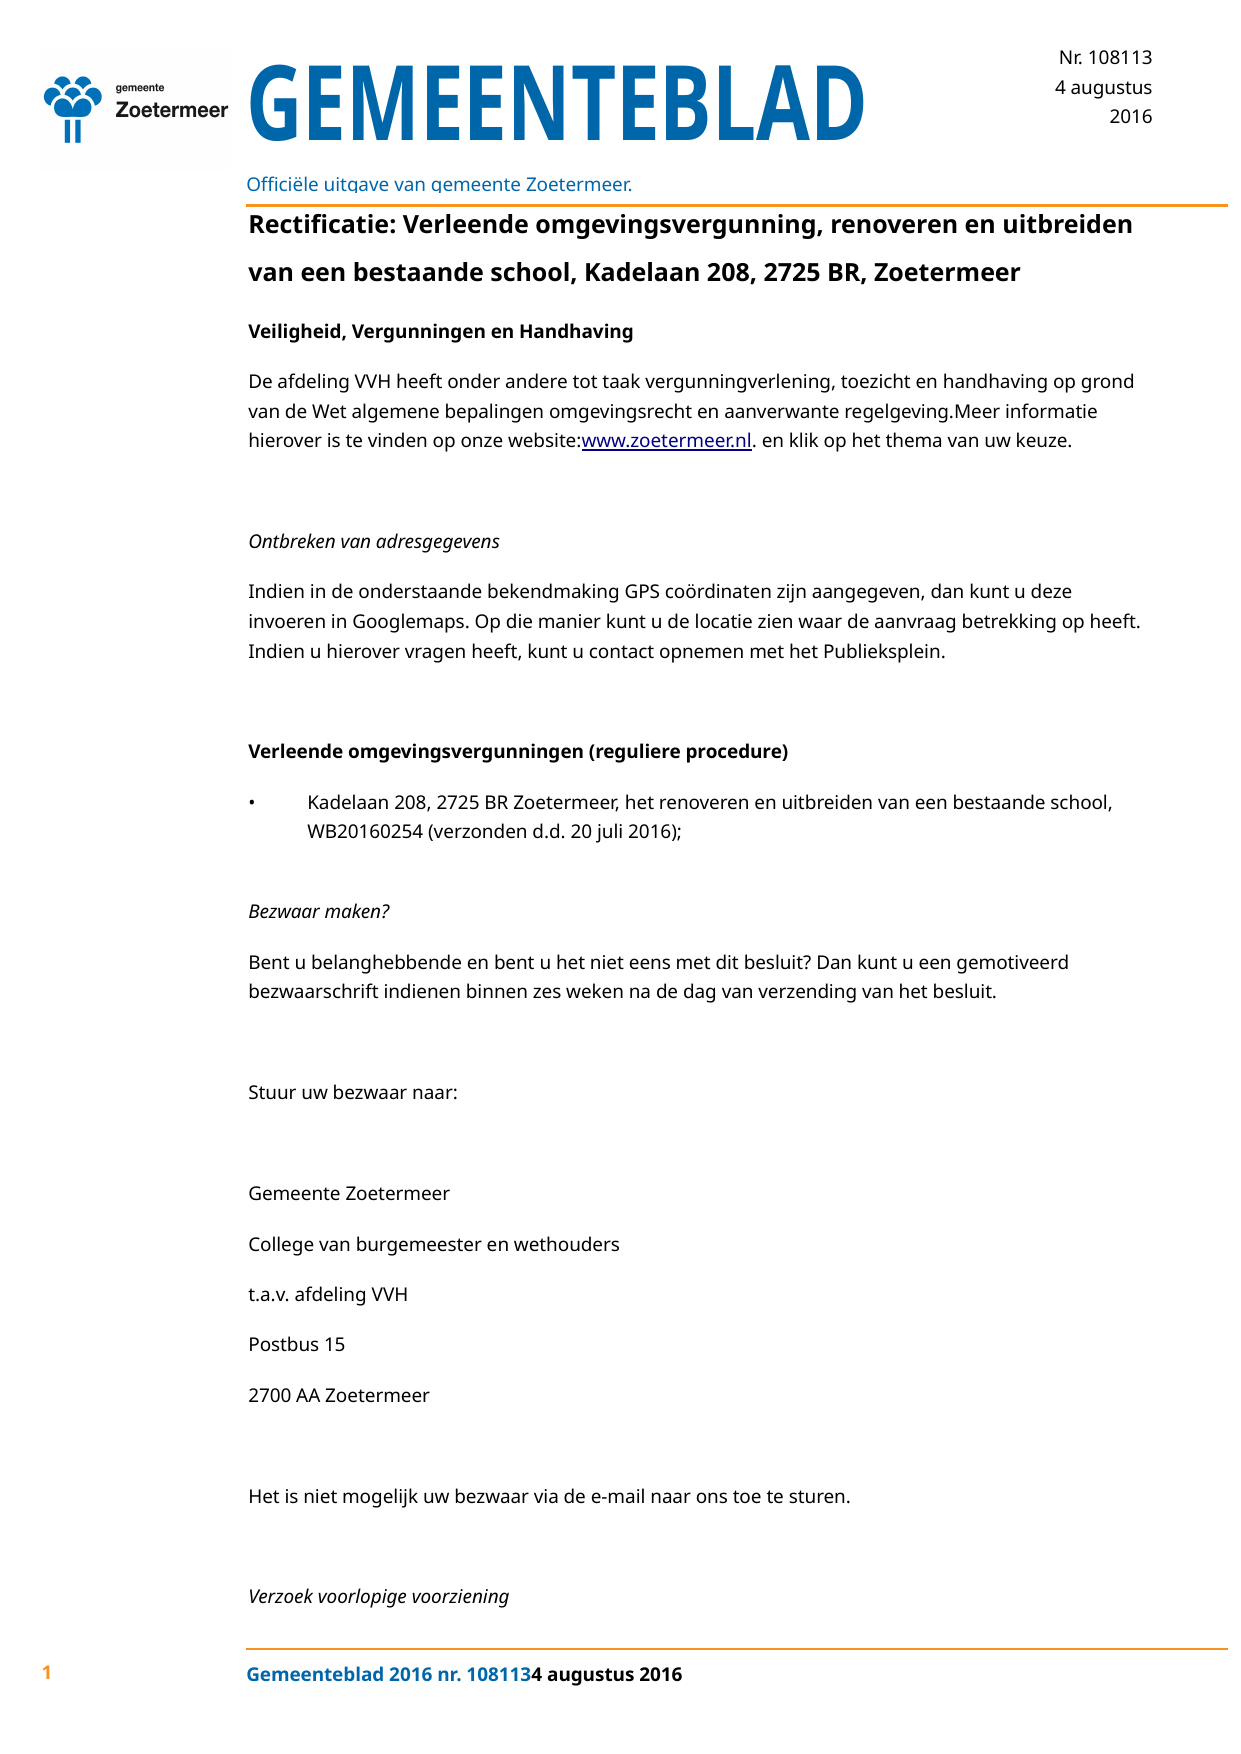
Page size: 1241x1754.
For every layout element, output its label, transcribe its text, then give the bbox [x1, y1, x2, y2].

picture [41, 47, 231, 172]
text De afdeling VVH heeft onder andere tot taak vergunningverlening, toezicht en handhaving op grond van de Wet algemene bepalingen omgevingsrecht en aanverwante regelgeving.Meer informatie hierover is te vinden op onze website:www.zoetermeer.nl. en klik op het thema van uw keuze. [248, 368, 1152, 453]
text Bezwaar maken? [248, 899, 1152, 924]
text Ontbreken van adresgegevens [248, 528, 1152, 554]
text Bent u belanghebbende en bent u het niet eens met dit besluit? Dan kunt u een gemotiveerd bezwaarschrift indienen binnen zes weken na de dag van verzending van het besluit. [248, 949, 1152, 1004]
text Het is niet mogelijk uw bezwaar via de e-mail naar ons toe te sturen. [248, 1483, 1152, 1509]
text College van burgemeester en wethouders [248, 1231, 1152, 1257]
text Postbus 15 [248, 1332, 1152, 1357]
text Verzoek voorlopige voorziening [248, 1584, 1152, 1609]
text Gemeente Zoetermeer [248, 1180, 1152, 1206]
text Rectificatie: Verleende omgevingsvergunning, renoveren en uitbreiden van een bestaande school, Kadelaan 208, 2725 BR, Zoetermeer [248, 207, 1152, 288]
text Stuur uw bezwaar naar: [248, 1079, 1152, 1105]
text 2700 AA Zoetermeer [248, 1382, 1152, 1408]
text Veiligheid, Vergunningen en Handhaving [248, 318, 1152, 344]
list Kadelaan 208, 2725 BR Zoetermeer, het renoveren en uitbreiden van een bestaande school, WB20160254 (verzonden d.d. 20 juli 2016); [248, 789, 1152, 844]
text Verleende omgevingsvergunningen (reguliere procedure) [248, 739, 1152, 764]
text Indien in de onderstaande bekendmaking GPS coördinaten zijn aangegeven, dan kunt u deze invoeren in Googlemaps. Op die manier kunt u de locatie zien waar de aanvraag betrekking op heeft. Indien u hierover vragen heeft, kunt u contact opnemen met het Publieksplein. [248, 579, 1152, 664]
text t.a.v. afdeling VVH [248, 1281, 1152, 1307]
